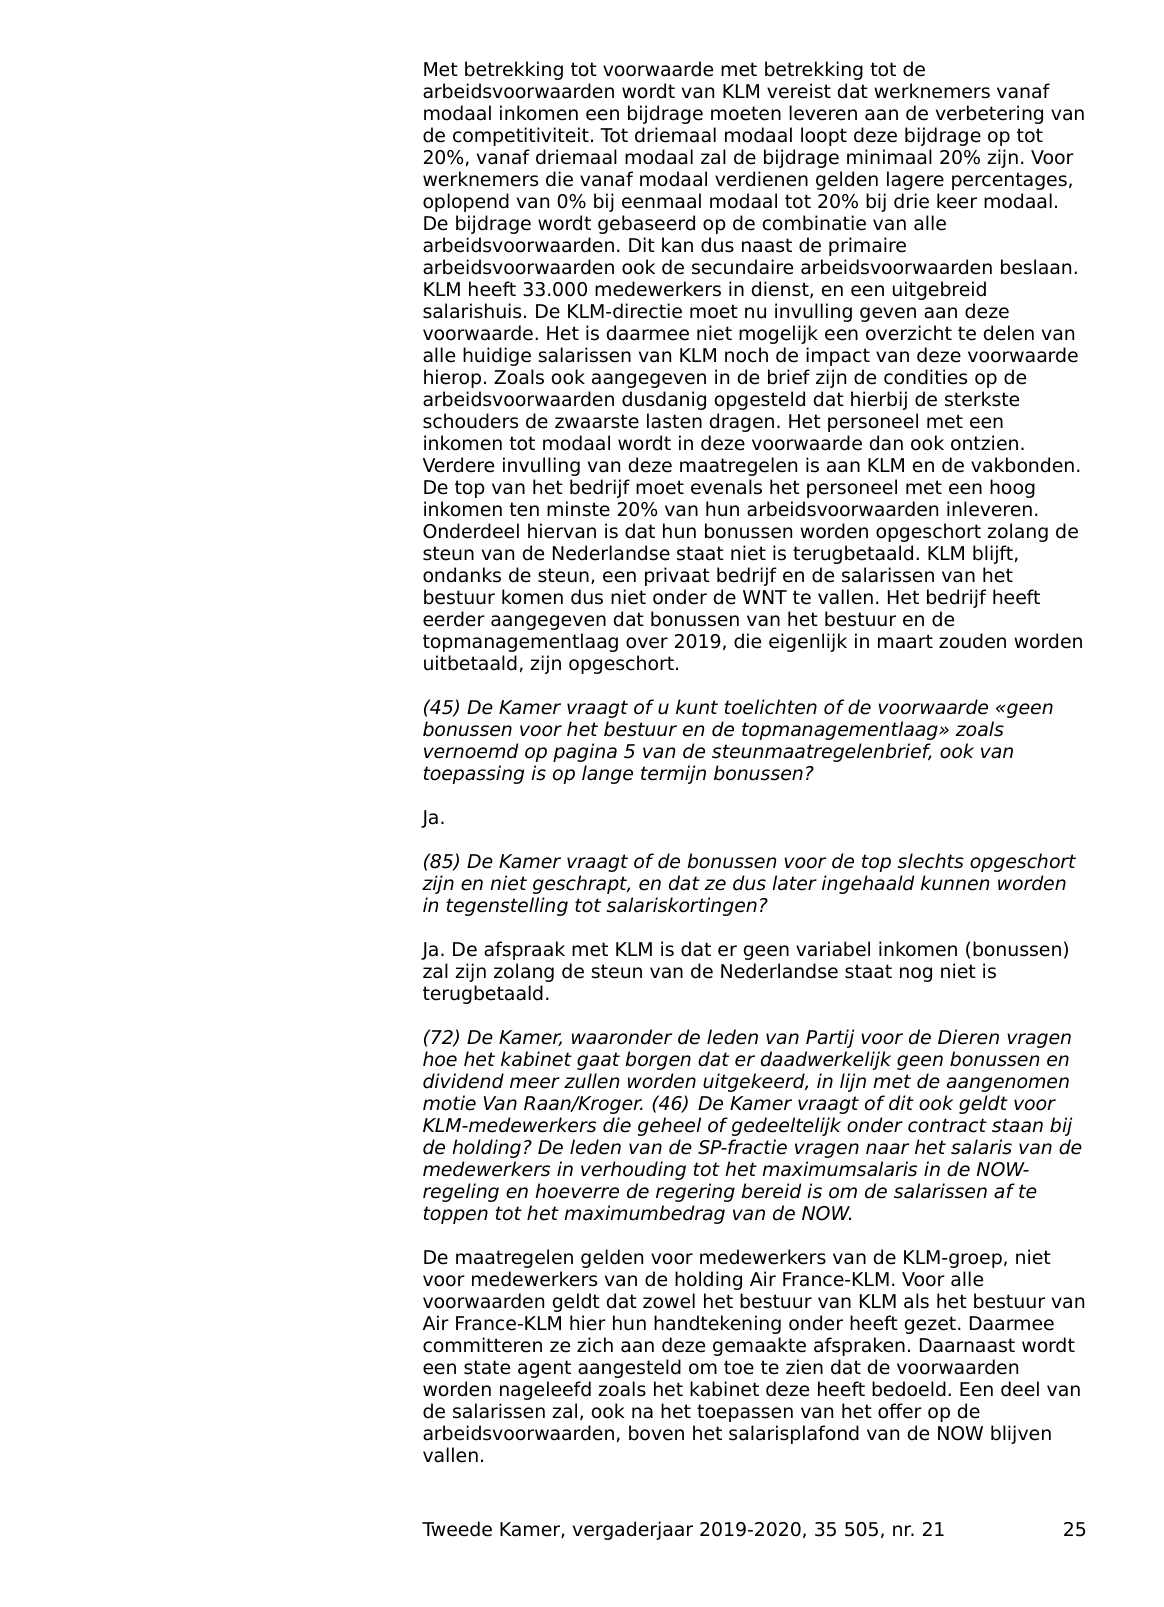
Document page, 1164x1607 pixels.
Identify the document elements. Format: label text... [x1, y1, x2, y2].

text Ja. De afspraak met KLM is dat er geen variabel inkomen (bonussen) zal zijn zolang de steun van de Nederlandse staat nog niet is terugbetaald. [422, 939, 1087, 1005]
text (85) De Kamer vraagt of de bonussen voor de top slechts opgeschort zijn en niet geschrapt, en dat ze dus later ingehaald kunnen worden in tegenstelling tot salariskortingen? [422, 851, 1087, 917]
text Ja. [422, 807, 1087, 829]
text (45) De Kamer vraagt of u kunt toelichten of de voorwaarde «geen bonussen voor het bestuur en de topmanagementlaag» zoals vernoemd op pagina 5 van de steunmaatregelenbrief, ook van toepassing is op lange termijn bonussen? [422, 697, 1087, 784]
text De maatregelen gelden voor medewerkers van de KLM-groep, niet voor medewerkers van de holding Air France-KLM. Voor alle voorwaarden geldt dat zowel het bestuur van KLM als het bestuur van Air France-KLM hier hun handtekening onder heeft gezet. Daarmee committeren ze zich aan deze gemaakte afspraken. Daarnaast wordt een state agent aangesteld om toe te zien dat de voorwaarden worden nageleefd zoals het kabinet deze heeft bedoeld. Een deel van de salarissen zal, ook na het toepassen van het offer op de arbeidsvoorwaarden, boven het salarisplafond van de NOW blijven vallen. [422, 1247, 1087, 1467]
text (72) De Kamer, waaronder de leden van Partij voor de Dieren vragen hoe het kabinet gaat borgen dat er daadwerkelijk geen bonussen en dividend meer zullen worden uitgekeerd, in lijn met de aangenomen motie Van Raan/Kroger. (46) De Kamer vraagt of dit ook geldt voor KLM-medewerkers die geheel of gedeeltelijk onder contract staan bij de holding? De leden van de SP-fractie vragen naar het salaris van de medewerkers in verhouding tot het maximumsalaris in de NOW-regeling en hoeverre de regering bereid is om de salarissen af te toppen tot het maximumbedrag van de NOW. [422, 1027, 1087, 1225]
text Met betrekking tot voorwaarde met betrekking tot de arbeidsvoorwaarden wordt van KLM vereist dat werknemers vanaf modaal inkomen een bijdrage moeten leveren aan de verbetering van de competitiviteit. Tot driemaal modaal loopt deze bijdrage op tot 20%, vanaf driemaal modaal zal de bijdrage minimaal 20% zijn. Voor werknemers die vanaf modaal verdienen gelden lagere percentages, oplopend van 0% bij eenmaal modaal tot 20% bij drie keer modaal. De bijdrage wordt gebaseerd op de combinatie van alle arbeidsvoorwaarden. Dit kan dus naast de primaire arbeidsvoorwaarden ook de secundaire arbeidsvoorwaarden beslaan. KLM heeft 33.000 medewerkers in dienst, en een uitgebreid salarishuis. De KLM-directie moet nu invulling geven aan deze voorwaarde. Het is daarmee niet mogelijk een overzicht te delen van alle huidige salarissen van KLM noch de impact van deze voorwaarde hierop. Zoals ook aangegeven in de brief zijn de condities op de arbeidsvoorwaarden dusdanig opgesteld dat hierbij de sterkste schouders de zwaarste lasten dragen. Het personeel met een inkomen tot modaal wordt in deze voorwaarde dan ook ontzien. Verdere invulling van deze maatregelen is aan KLM en de vakbonden. De top van het bedrijf moet evenals het personeel met een hoog inkomen ten minste 20% van hun arbeidsvoorwaarden inleveren. Onderdeel hiervan is dat hun bonussen worden opgeschort zolang de steun van de Nederlandse staat niet is terugbetaald. KLM blijft, ondanks de steun, een privaat bedrijf en de salarissen van het bestuur komen dus niet onder de WNT te vallen. Het bedrijf heeft eerder aangegeven dat bonussen van het bestuur en de topmanagementlaag over 2019, die eigenlijk in maart zouden worden uitbetaald, zijn opgeschort. [422, 59, 1087, 674]
